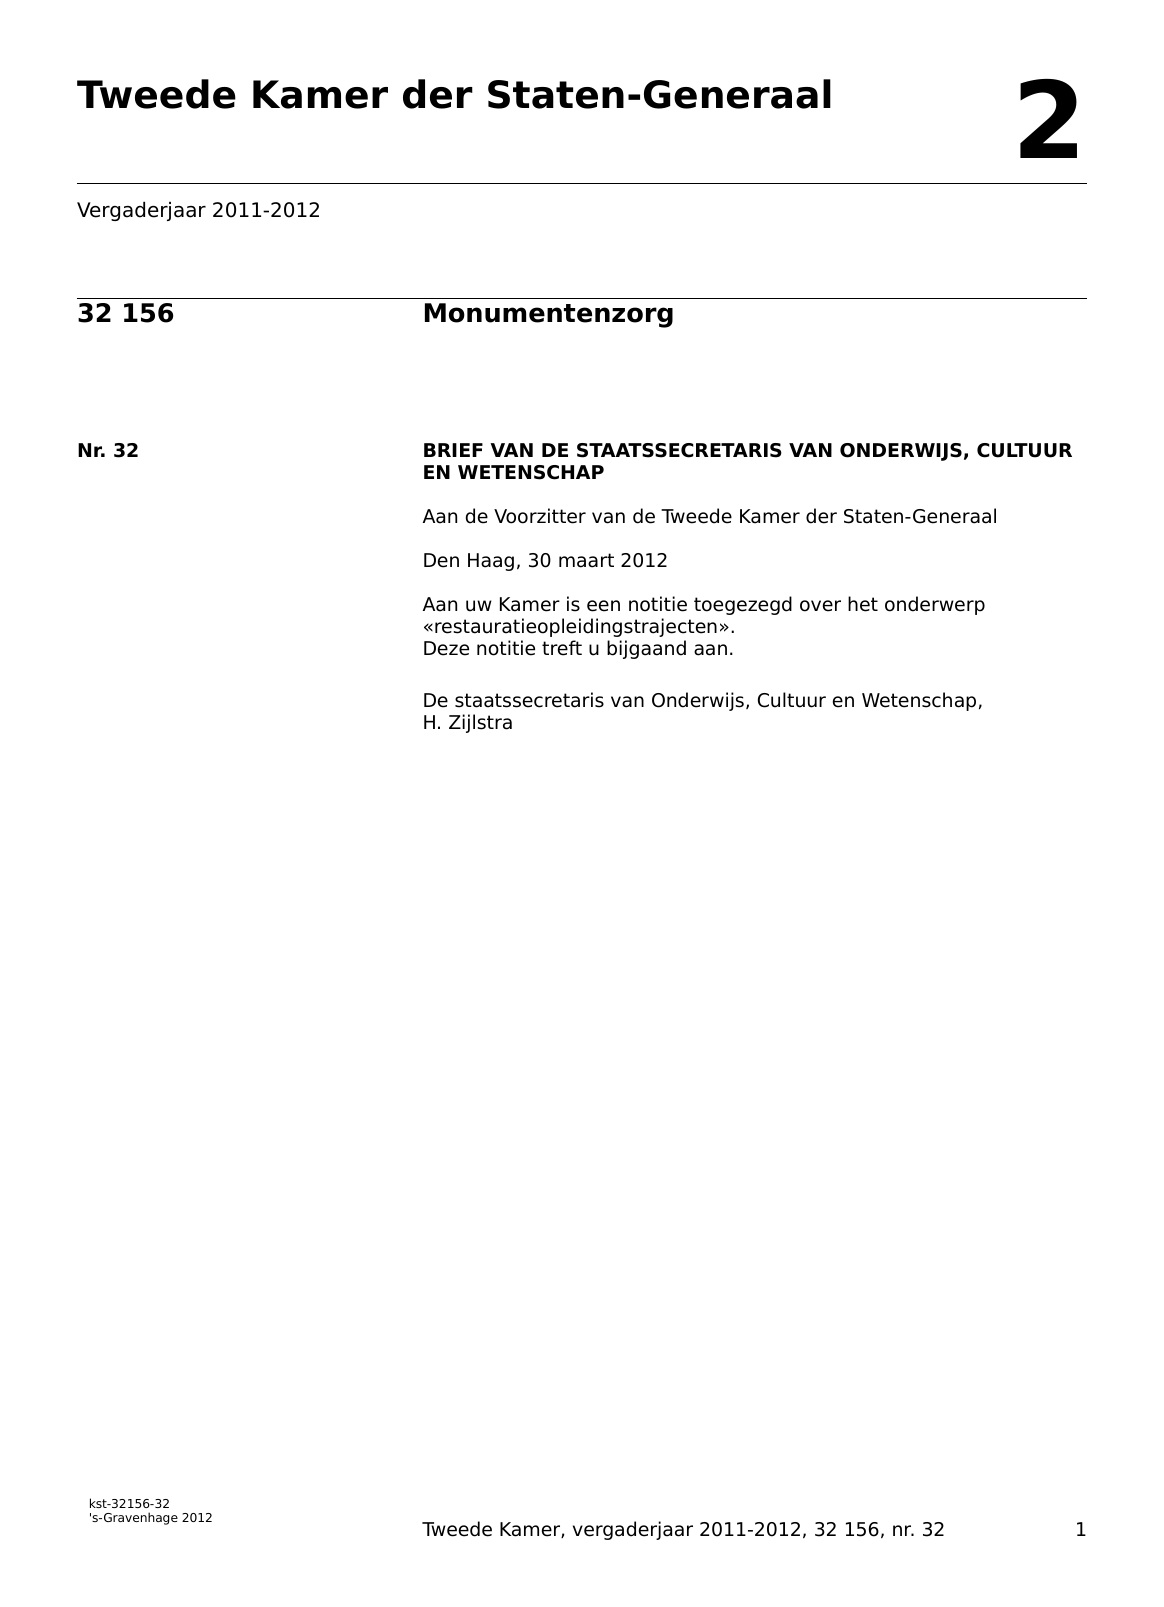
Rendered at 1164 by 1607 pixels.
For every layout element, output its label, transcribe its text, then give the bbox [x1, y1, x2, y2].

text Aan uw Kamer is een notitie toegezegd over het onderwerp «restauratieopleidingstrajecten». [422, 594, 1087, 638]
table_header 2 [886, 59, 1087, 183]
text kst-32156-32 [88, 1497, 323, 1511]
text Deze notitie treft u bijgaand aan. [422, 638, 1087, 660]
table_cell Vergaderjaar 2011-2012 [77, 184, 1087, 298]
subtitle 32 156 Monumentenzorg [77, 299, 1087, 329]
subtitle Nr. 32 BRIEF VAN DE STAATSSECRETARIS VAN ONDERWIJS, CULTUUR EN WETENSCHAP [77, 440, 1087, 484]
text De staatssecretaris van Onderwijs, Cultuur en Wetenschap, H. Zijlstra [422, 690, 1087, 734]
table_header Tweede Kamer der Staten-Generaal [77, 59, 886, 183]
text 's-Gravenhage 2012 [88, 1511, 323, 1525]
text Aan de Voorzitter van de Tweede Kamer der Staten-Generaal [422, 506, 1087, 528]
text Den Haag, 30 maart 2012 [422, 550, 1087, 572]
